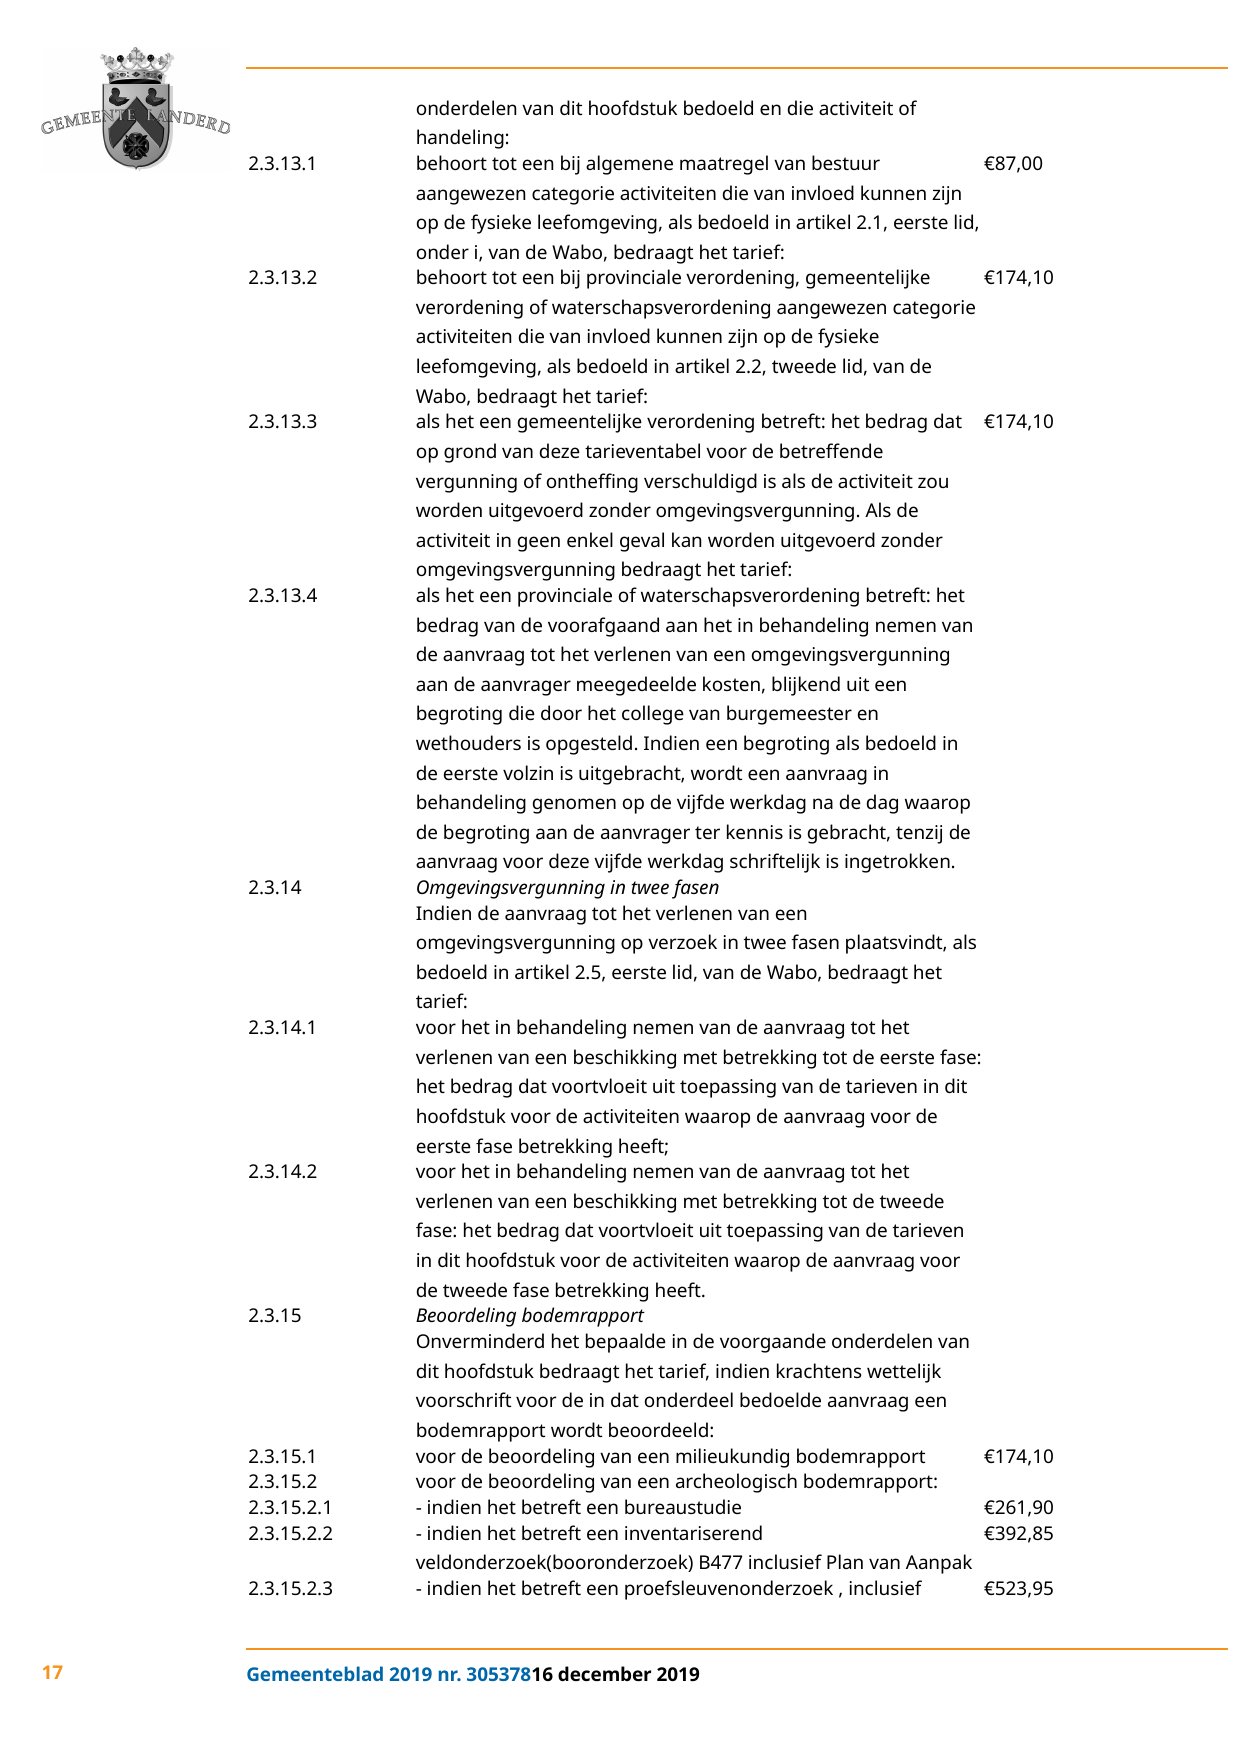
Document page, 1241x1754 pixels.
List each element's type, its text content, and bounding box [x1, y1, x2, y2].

table_cell onderdelen van dit hoofdstuk bedoeld en die activiteit of handeling: [416, 95, 984, 150]
table_cell €523,95 [984, 1575, 1152, 1601]
table_cell 2.3.13.1 [248, 150, 416, 264]
table_cell [984, 1303, 1152, 1328]
table_cell [984, 874, 1152, 900]
table_cell €174,10 [984, 1443, 1152, 1468]
table_cell [984, 1469, 1152, 1494]
table_cell 2.3.13.2 [248, 265, 416, 409]
table_cell €174,10 [984, 265, 1152, 409]
table_cell 2.3.15.1 [248, 1443, 416, 1468]
table_cell 2.3.15 [248, 1303, 416, 1328]
table_cell - indien het betreft een inventariserend veldonderzoek(booronderzoek) B477 inclusief Plan van Aanpak [416, 1520, 984, 1575]
table_cell als het een gemeentelijke verordening betreft: het bedrag dat op grond van deze tarieventabel voor de betreffende vergunning of ontheffing verschuldigd is als de activiteit zou worden uitgevoerd zonder omgevingsvergunning. Als de activiteit in geen enkel geval kan worden uitgevoerd zonder omgevingsvergunning bedraagt het tarief: [416, 409, 984, 582]
table_cell [984, 1159, 1152, 1303]
table_cell [984, 1328, 1152, 1443]
picture [41, 47, 231, 172]
table_cell 2.3.14 [248, 874, 416, 900]
table_cell 2.3.14.2 [248, 1159, 416, 1303]
table_cell - indien het betreft een bureaustudie [416, 1494, 984, 1520]
table_cell 2.3.15.2.1 [248, 1494, 416, 1520]
table_cell €392,85 [984, 1520, 1152, 1575]
table_cell [984, 900, 1152, 1014]
table_cell voor het in behandeling nemen van de aanvraag tot het verlenen van een beschikking met betrekking tot de eerste fase: het bedrag dat voortvloeit uit toepassing van de tarieven in dit hoofdstuk voor de activiteiten waarop de aanvraag voor de eerste fase betrekking heeft; [416, 1015, 984, 1158]
table_cell als het een provinciale of waterschapsverordening betreft: het bedrag van de voorafgaand aan het in behandeling nemen van de aanvraag tot het verlenen van een omgevingsvergunning aan de aanvrager meegedeelde kosten, blijkend uit een begroting die door het college van burgemeester en wethouders is opgesteld. Indien een begroting als bedoeld in de eerste volzin is uitgebracht, wordt een aanvraag in behandeling genomen op de vijfde werkdag na de dag waarop de begroting aan de aanvrager ter kennis is gebracht, tenzij de aanvraag voor deze vijfde werkdag schriftelijk is ingetrokken. [416, 582, 984, 874]
table_cell voor het in behandeling nemen van de aanvraag tot het verlenen van een beschikking met betrekking tot de tweede fase: het bedrag dat voortvloeit uit toepassing van de tarieven in dit hoofdstuk voor de activiteiten waarop de aanvraag voor de tweede fase betrekking heeft. [416, 1159, 984, 1303]
table_cell [248, 1328, 416, 1443]
table_cell 2.3.13.4 [248, 582, 416, 874]
table_cell [984, 582, 1152, 874]
table_cell voor de beoordeling van een milieukundig bodemrapport [416, 1443, 984, 1468]
table_cell €261,90 [984, 1494, 1152, 1520]
table_cell voor de beoordeling van een archeologisch bodemrapport: [416, 1469, 984, 1494]
table_cell behoort tot een bij algemene maatregel van bestuur aangewezen categorie activiteiten die van invloed kunnen zijn op de fysieke leefomgeving, als bedoeld in artikel 2.1, eerste lid, onder i, van de Wabo, bedraagt het tarief: [416, 150, 984, 264]
table_cell behoort tot een bij provinciale verordening, gemeentelijke verordening of waterschapsverordening aangewezen categorie activiteiten die van invloed kunnen zijn op de fysieke leefomgeving, als bedoeld in artikel 2.2, tweede lid, van de Wabo, bedraagt het tarief: [416, 265, 984, 409]
table_cell 2.3.13.3 [248, 409, 416, 582]
table_cell €87,00 [984, 150, 1152, 264]
table_cell Indien de aanvraag tot het verlenen van een omgevingsvergunning op verzoek in twee fasen plaatsvindt, als bedoeld in artikel 2.5, eerste lid, van de Wabo, bedraagt het tarief: [416, 900, 984, 1014]
table_cell [984, 1015, 1152, 1158]
table_cell 2.3.15.2.2 [248, 1520, 416, 1575]
table_cell Onverminderd het bepaalde in de voorgaande onderdelen van dit hoofdstuk bedraagt het tarief, indien krachtens wettelijk voorschrift voor de in dat onderdeel bedoelde aanvraag een bodemrapport wordt beoordeeld: [416, 1328, 984, 1443]
table_cell Beoordeling bodemrapport [416, 1303, 984, 1328]
table_cell 2.3.14.1 [248, 1015, 416, 1158]
table_cell 2.3.15.2.3 [248, 1575, 416, 1601]
table_cell €174,10 [984, 409, 1152, 582]
table_cell [984, 95, 1152, 150]
table_cell [248, 95, 416, 150]
table_cell Omgevingsvergunning in twee fasen [416, 874, 984, 900]
table_cell - indien het betreft een proefsleuvenonderzoek , inclusief [416, 1575, 984, 1601]
table_cell 2.3.15.2 [248, 1469, 416, 1494]
table_cell [248, 900, 416, 1014]
